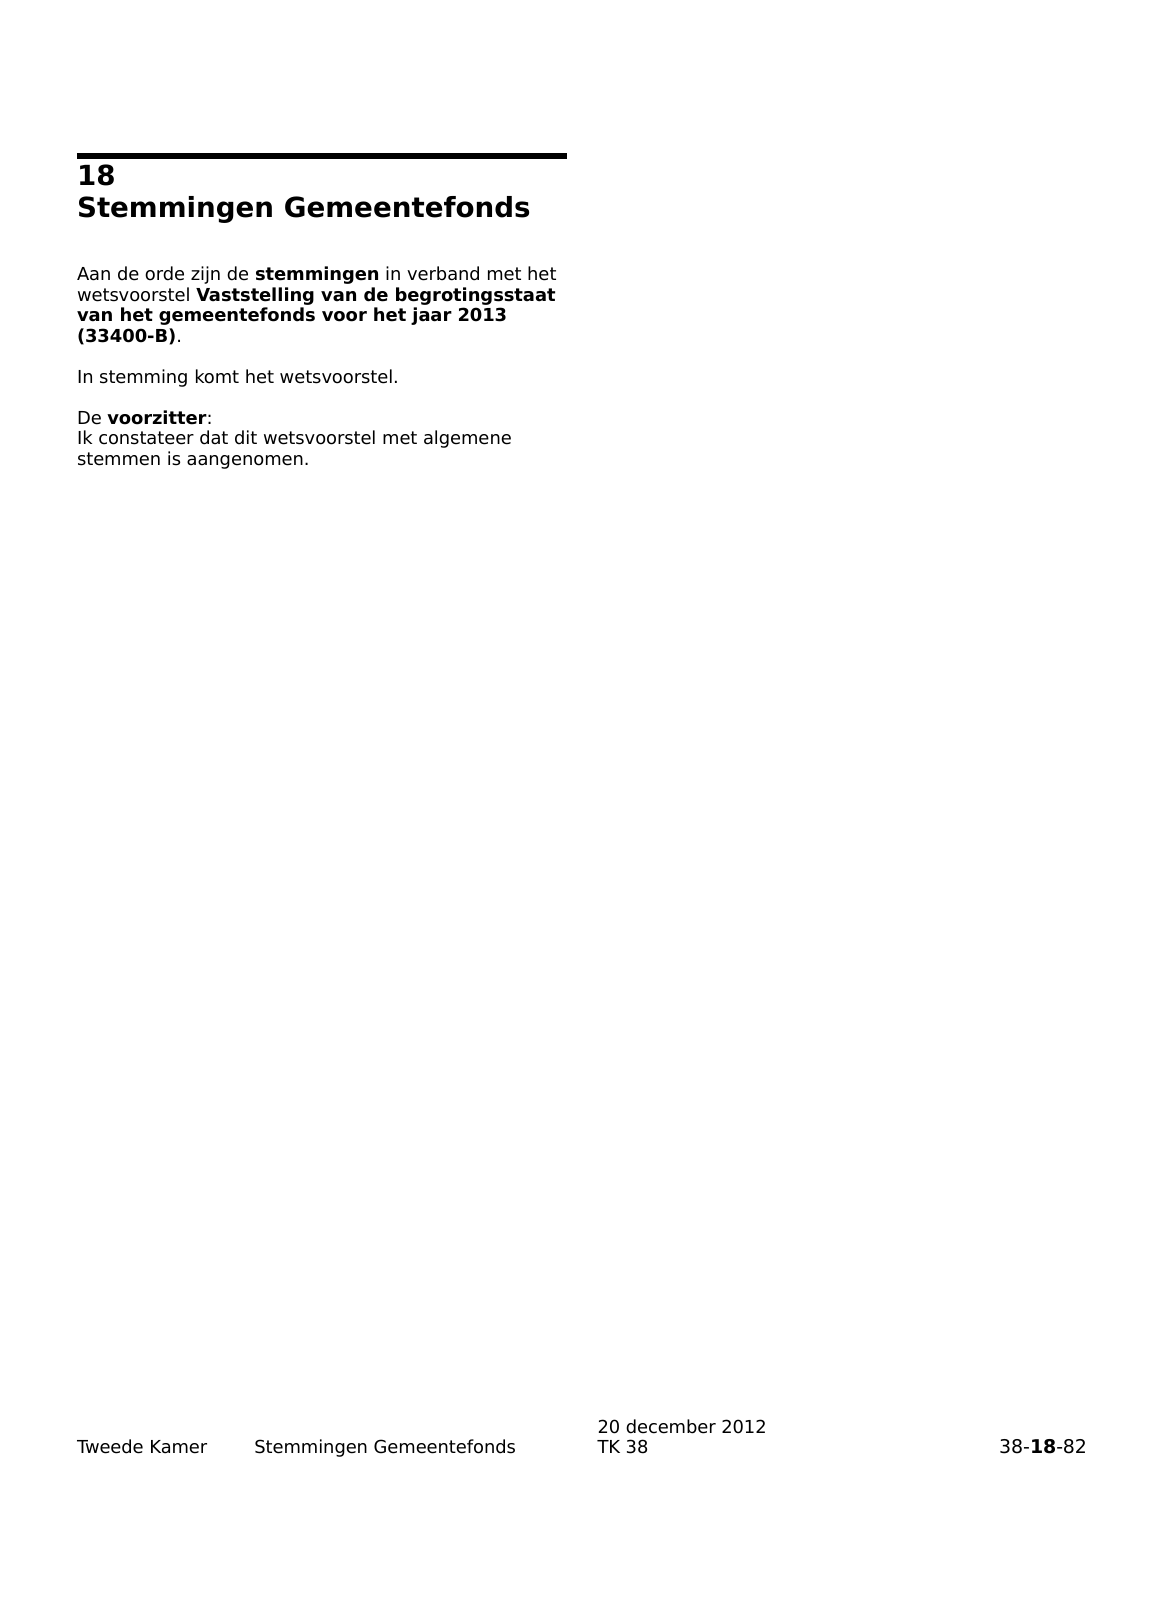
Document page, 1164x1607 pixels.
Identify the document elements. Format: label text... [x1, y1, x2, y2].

text De voorzitter: [77, 407, 567, 428]
text In stemming komt het wetsvoorstel. [77, 367, 567, 387]
text Ik constateer dat dit wetsvoorstel met algemene stemmen is aangenomen. [77, 428, 567, 470]
title 18 Stemmingen Gemeentefonds [77, 159, 567, 224]
text Aan de orde zijn de stemmingen in verband met het wetsvoorstel Vaststelling van de begrotingsstaat van het gemeentefonds voor het jaar 2013 (33400-B). [77, 264, 567, 347]
